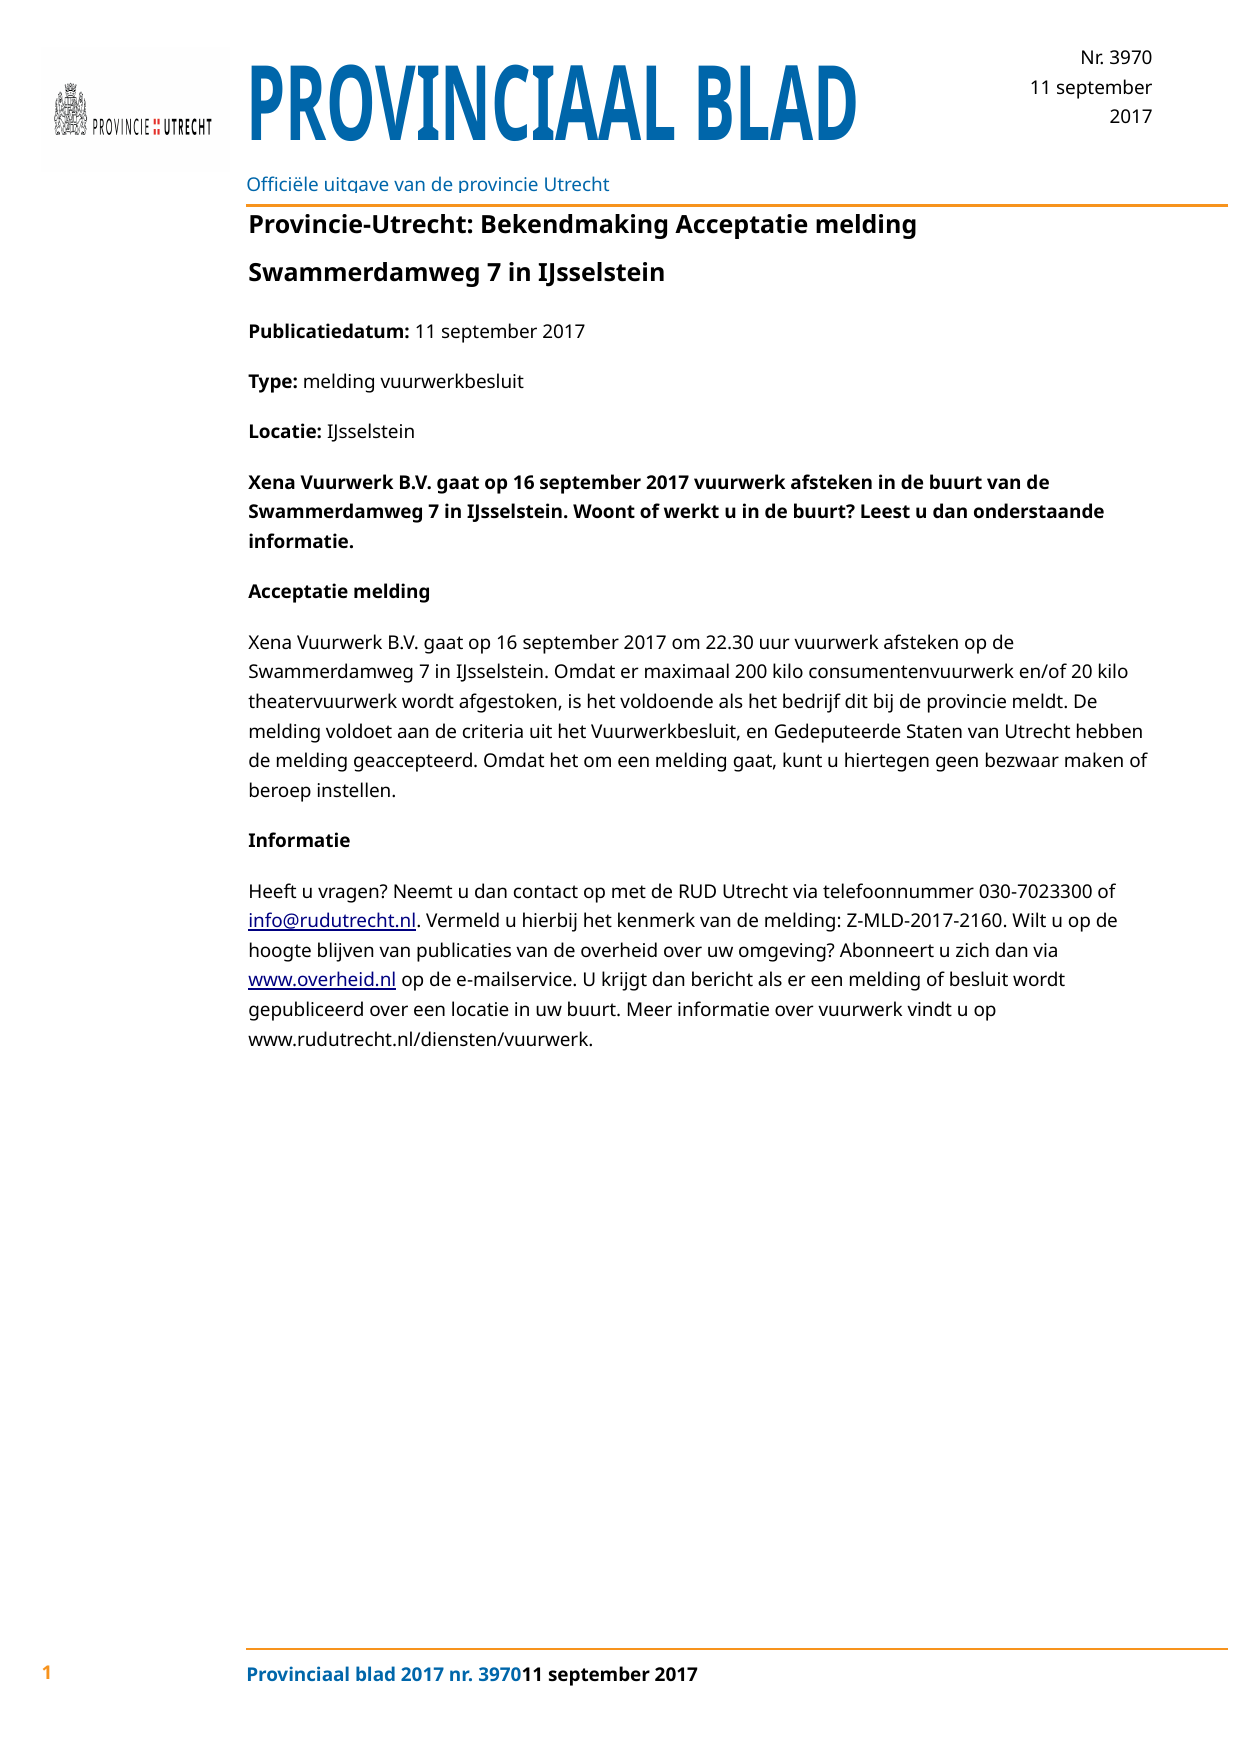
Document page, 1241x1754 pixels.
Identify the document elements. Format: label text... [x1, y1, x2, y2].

text Provincie-Utrecht: Bekendmaking Acceptatie melding Swammerdamweg 7 in IJsselstein [248, 207, 1152, 288]
text Locatie: IJsselstein [248, 419, 1152, 444]
text Xena Vuurwerk B.V. gaat op 16 september 2017 vuurwerk afsteken in de buurt van de Swammerdamweg 7 in IJsselstein. Woont of werkt u in de buurt? Leest u dan onderstaande informatie. [248, 469, 1152, 554]
text Acceptatie melding [248, 579, 1152, 604]
text Type: melding vuurwerkbesluit [248, 368, 1152, 394]
text Informatie [248, 827, 1152, 853]
picture [41, 47, 231, 172]
text Xena Vuurwerk B.V. gaat op 16 september 2017 om 22.30 uur vuurwerk afsteken op de Swammerdamweg 7 in IJsselstein. Omdat er maximaal 200 kilo consumentenvuurwerk en/of 20 kilo theatervuurwerk wordt afgestoken, is het voldoende als het bedrijf dit bij de provincie meldt. De melding voldoet aan de criteria uit het Vuurwerkbesluit, en Gedeputeerde Staten van Utrecht hebben de melding geaccepteerd. Omdat het om een melding gaat, kunt u hiertegen geen bezwaar maken of beroep instellen. [248, 629, 1152, 803]
text Publicatiedatum: 11 september 2017 [248, 318, 1152, 344]
text Heeft u vragen? Neemt u dan contact op met de RUD Utrecht via telefoonnummer 030-7023300 of info@rudutrecht.nl. Vermeld u hierbij het kenmerk van de melding: Z-MLD-2017-2160. Wilt u op de hoogte blijven van publicaties van de overheid over uw omgeving? Abonneert u zich dan via www.overheid.nl op de e-mailservice. U krijgt dan bericht als er een melding of besluit wordt gepubliceerd over een locatie in uw buurt. Meer informatie over vuurwerk vindt u op www.rudutrecht.nl/diensten/vuurwerk. [248, 878, 1152, 1052]
